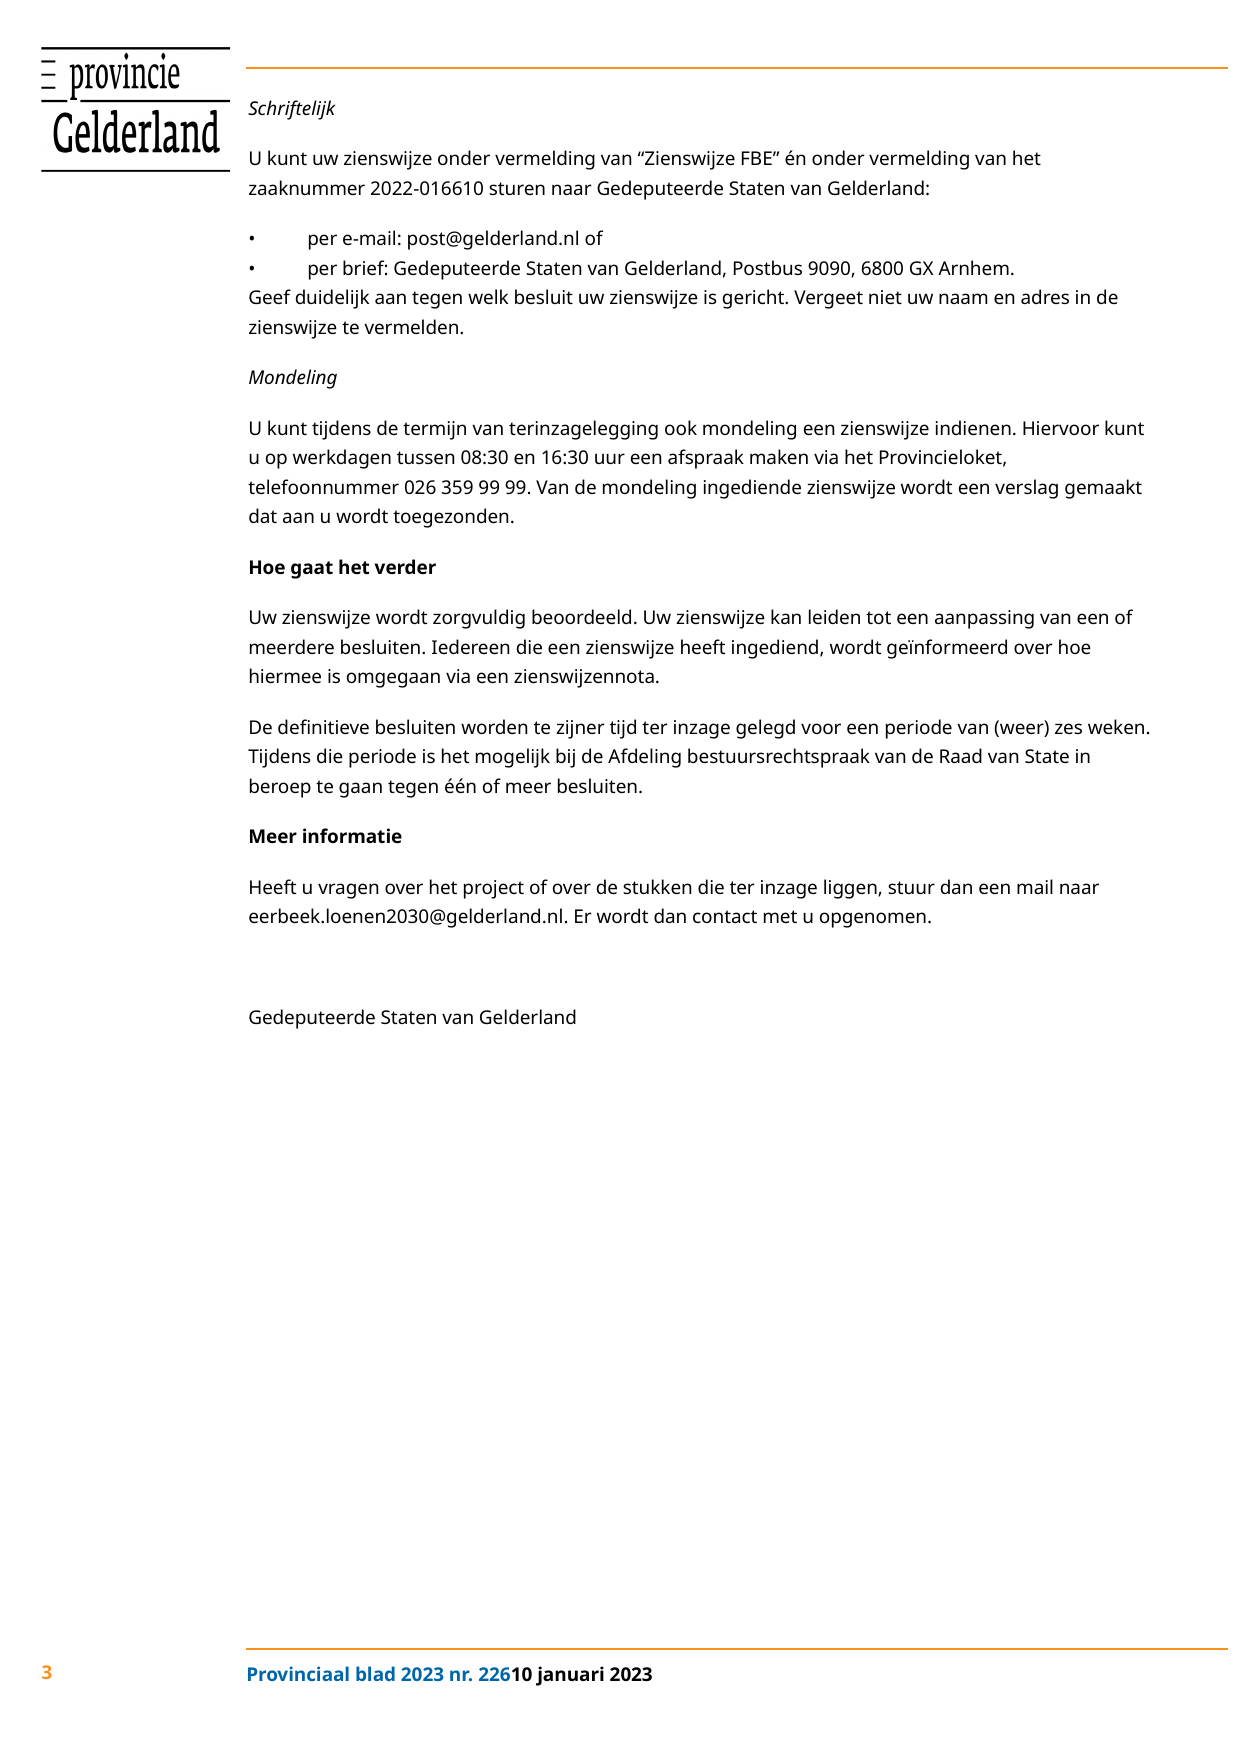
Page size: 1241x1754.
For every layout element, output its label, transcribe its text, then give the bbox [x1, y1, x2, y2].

text De definitieve besluiten worden te zijner tijd ter inzage gelegd voor een periode van (weer) zes weken. Tijdens die periode is het mogelijk bij de Afdeling bestuursrechtspraak van de Raad van State in beroep te gaan tegen één of meer besluiten. [248, 714, 1152, 799]
text Mondeling [248, 364, 1152, 390]
text Hoe gaat het verder [248, 554, 1152, 580]
picture [41, 47, 231, 172]
text Gedeputeerde Staten van Gelderland [248, 1004, 1152, 1030]
text U kunt tijdens de termijn van terinzagelegging ook mondeling een zienswijze indienen. Hiervoor kunt u op werkdagen tussen 08:30 en 16:30 uur een afspraak maken via het Provincieloket, telefoonnummer 026 359 99 99. Van de mondeling ingediende zienswijze wordt een verslag gemaakt dat aan u wordt toegezonden. [248, 415, 1152, 529]
list per e-mail: post@gelderland.nl of [248, 225, 1152, 251]
text Geef duidelijk aan tegen welk besluit uw zienswijze is gericht. Vergeet niet uw naam en adres in de zienswijze te vermelden. [248, 284, 1152, 340]
text Meer informatie [248, 823, 1152, 849]
text Schriftelijk [248, 95, 1152, 121]
text Uw zienswijze wordt zorgvuldig beoordeeld. Uw zienswijze kan leiden tot een aanpassing van een of meerdere besluiten. Iedereen die een zienswijze heeft ingediend, wordt geïnformeerd over hoe hiermee is omgegaan via een zienswijzennota. [248, 604, 1152, 689]
text U kunt uw zienswijze onder vermelding van “Zienswijze FBE” én onder vermelding van het zaaknummer 2022-016610 sturen naar Gedeputeerde Staten van Gelderland: [248, 145, 1152, 201]
list per brief: Gedeputeerde Staten van Gelderland, Postbus 9090, 6800 GX Arnhem. [248, 255, 1152, 281]
text Heeft u vragen over het project of over de stukken die ter inzage liggen, stuur dan een mail naar eerbeek.loenen2030@gelderland.nl. Er wordt dan contact met u opgenomen. [248, 874, 1152, 929]
